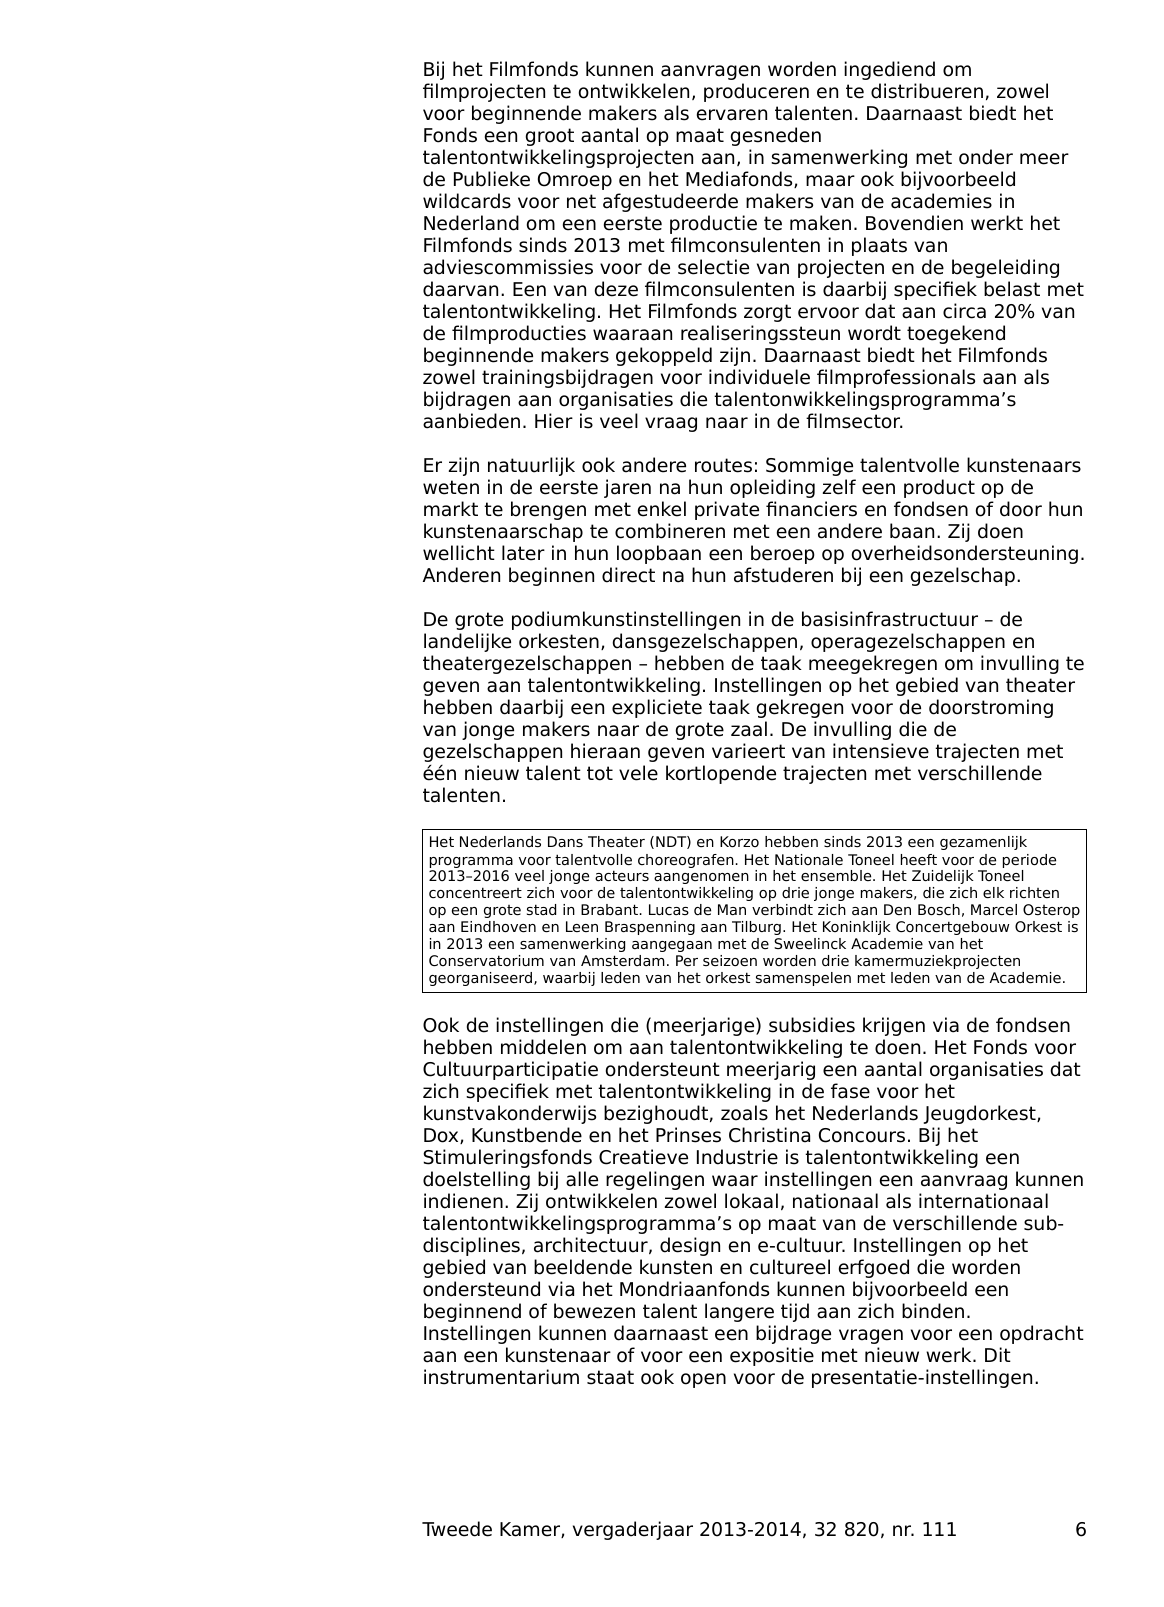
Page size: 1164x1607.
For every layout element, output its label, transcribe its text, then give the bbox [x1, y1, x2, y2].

text Er zijn natuurlijk ook andere routes: Sommige talentvolle kunstenaars weten in de eerste jaren na hun opleiding zelf een product op de markt te brengen met enkel private financiers en fondsen of door hun kunstenaarschap te combineren met een andere baan. Zij doen wellicht later in hun loopbaan een beroep op overheidsondersteuning. Anderen beginnen direct na hun afstuderen bij een gezelschap. [422, 455, 1087, 587]
table_header Het Nederlands Dans Theater (NDT) en Korzo hebben sinds 2013 een gezamenlijk programma voor talentvolle choreografen. Het Nationale Toneel heeft voor de periode 2013–2016 veel jonge acteurs aangenomen in het ensemble. Het Zuidelijk Toneel concentreert zich voor de talentontwikkeling op drie jonge makers, die zich elk richten op een grote stad in Brabant. Lucas de Man verbindt zich aan Den Bosch, Marcel Osterop aan Eindhoven en Leen Braspenning aan Tilburg. Het Koninklijk Concertgebouw Orkest is in 2013 een samenwerking aangegaan met de Sweelinck Academie van het Conservatorium van Amsterdam. Per seizoen worden drie kamermuziekprojecten georganiseerd, waarbij leden van het orkest samenspelen met leden van de Academie. [423, 830, 1086, 992]
text De grote podiumkunstinstellingen in de basisinfrastructuur – de landelijke orkesten, dansgezelschappen, operagezelschappen en theatergezelschappen – hebben de taak meegekregen om invulling te geven aan talentontwikkeling. Instellingen op het gebied van theater hebben daarbij een expliciete taak gekregen voor de doorstroming van jonge makers naar de grote zaal. De invulling die de gezelschappen hieraan geven varieert van intensieve trajecten met één nieuw talent tot vele kortlopende trajecten met verschillende talenten. [422, 609, 1087, 807]
text Ook de instellingen die (meerjarige) subsidies krijgen via de fondsen hebben middelen om aan talentontwikkeling te doen. Het Fonds voor Cultuurparticipatie ondersteunt meerjarig een aantal organisaties dat zich specifiek met talentontwikkeling in de fase voor het kunstvakonderwijs bezighoudt, zoals het Nederlands Jeugdorkest, Dox, Kunstbende en het Prinses Christina Concours. Bij het Stimuleringsfonds Creatieve Industrie is talentontwikkeling een doelstelling bij alle regelingen waar instellingen een aanvraag kunnen indienen. Zij ontwikkelen zowel lokaal, nationaal als internationaal talentontwikkelingsprogramma’s op maat van de verschillende sub-disciplines, architectuur, design en e-cultuur. Instellingen op het gebied van beeldende kunsten en cultureel erfgoed die worden ondersteund via het Mondriaanfonds kunnen bijvoorbeeld een beginnend of bewezen talent langere tijd aan zich binden. Instellingen kunnen daarnaast een bijdrage vragen voor een opdracht aan een kunstenaar of voor een expositie met nieuw werk. Dit instrumentarium staat ook open voor de presentatie-instellingen. [422, 1015, 1087, 1389]
text Bij het Filmfonds kunnen aanvragen worden ingediend om filmprojecten te ontwikkelen, produceren en te distribueren, zowel voor beginnende makers als ervaren talenten. Daarnaast biedt het Fonds een groot aantal op maat gesneden talentontwikkelingsprojecten aan, in samenwerking met onder meer de Publieke Omroep en het Mediafonds, maar ook bijvoorbeeld wildcards voor net afgestudeerde makers van de academies in Nederland om een eerste productie te maken. Bovendien werkt het Filmfonds sinds 2013 met filmconsulenten in plaats van adviescommissies voor de selectie van projecten en de begeleiding daarvan. Een van deze filmconsulenten is daarbij specifiek belast met talentontwikkeling. Het Filmfonds zorgt ervoor dat aan circa 20% van de filmproducties waaraan realiseringssteun wordt toegekend beginnende makers gekoppeld zijn. Daarnaast biedt het Filmfonds zowel trainingsbijdragen voor individuele filmprofessionals aan als bijdragen aan organisaties die talentonwikkelingsprogramma’s aanbieden. Hier is veel vraag naar in de filmsector. [422, 59, 1087, 433]
